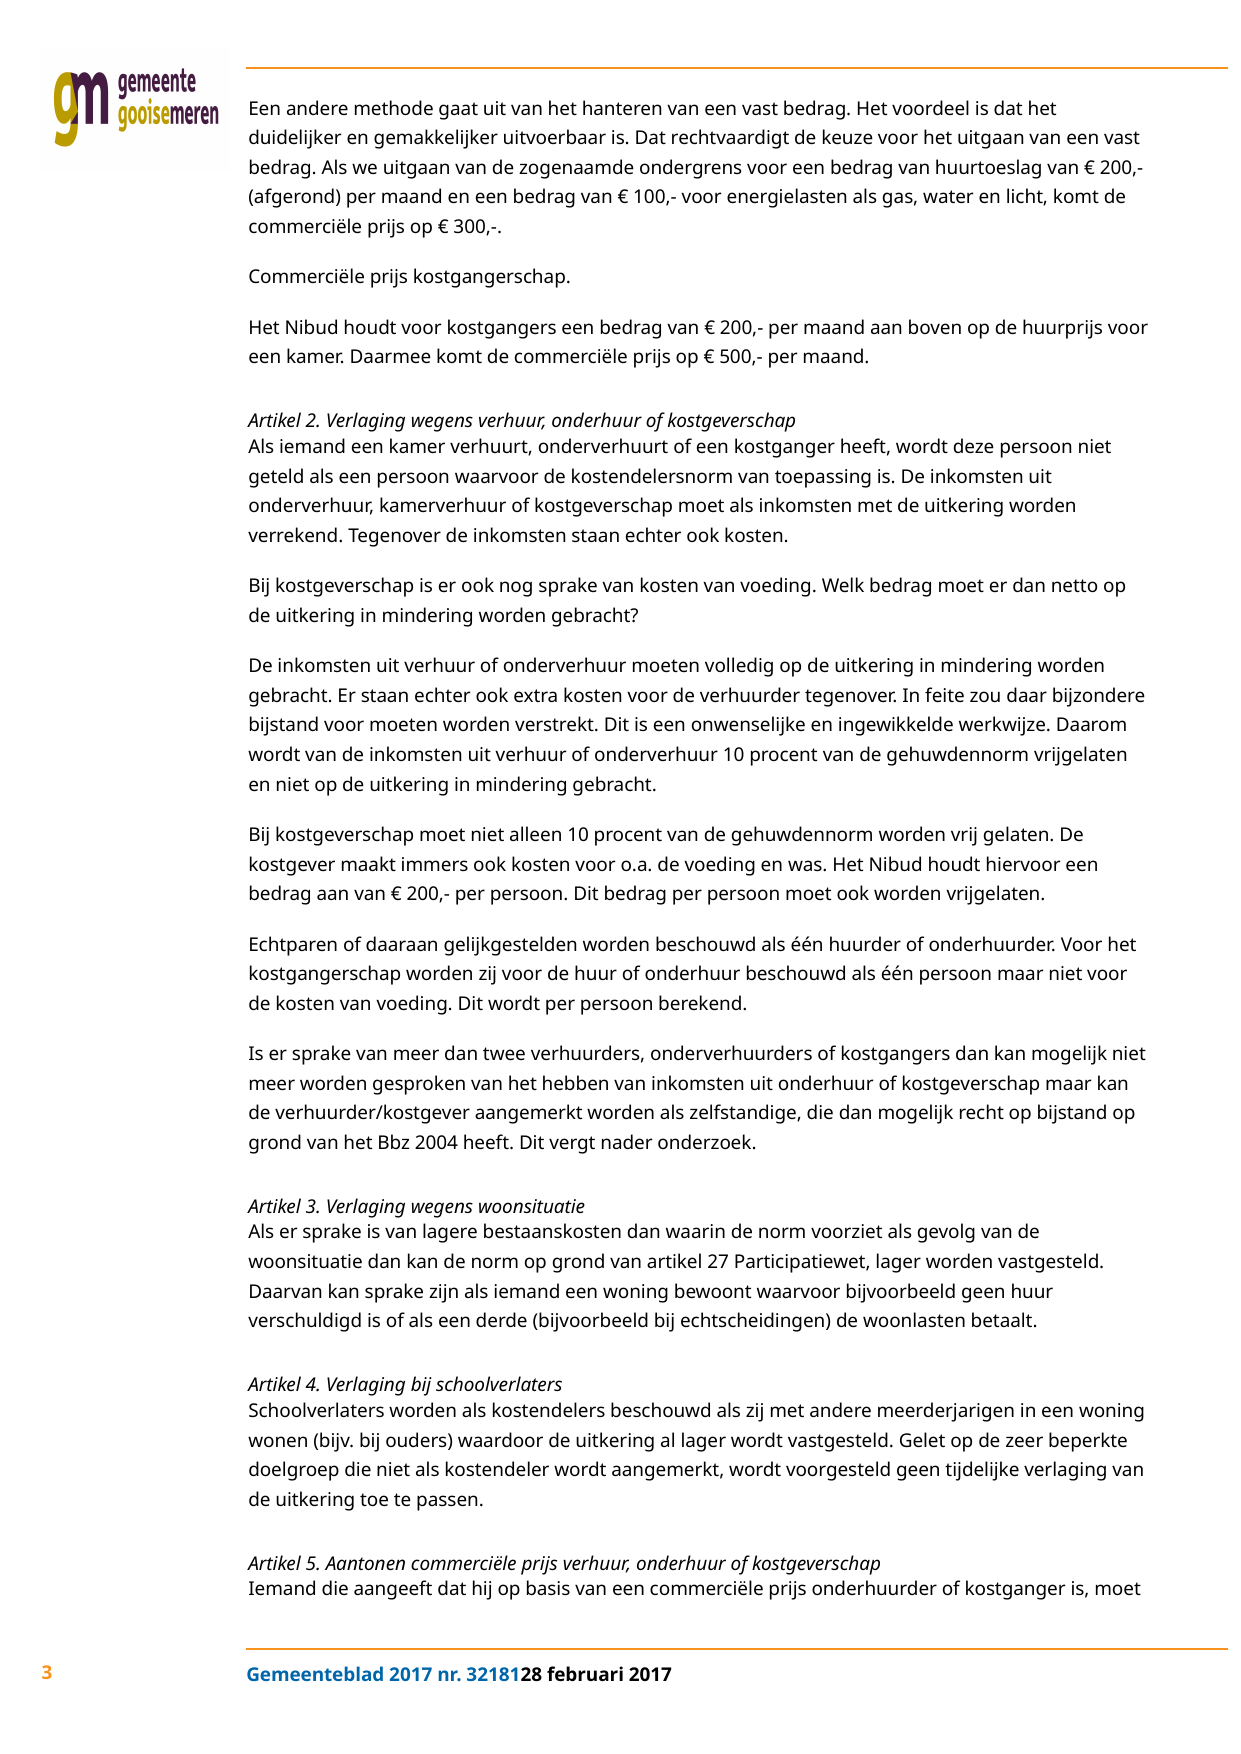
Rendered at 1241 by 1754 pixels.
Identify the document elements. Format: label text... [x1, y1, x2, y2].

text Commerciële prijs kostgangerschap. [248, 263, 1152, 289]
text Een andere methode gaat uit van het hanteren van een vast bedrag. Het voordeel is dat het duidelijker en gemakkelijker uitvoerbaar is. Dat rechtvaardigt de keuze voor het uitgaan van een vast bedrag. Als we uitgaan van de zogenaamde ondergrens voor een bedrag van huurtoeslag van € 200,- (afgerond) per maand en een bedrag van € 100,- voor energielasten als gas, water en licht, komt de commerciële prijs op € 300,-. [248, 95, 1152, 239]
text Schoolverlaters worden als kostendelers beschouwd als zij met andere meerderjarigen in een woning wonen (bijv. bij ouders) waardoor de uitkering al lager wordt vastgesteld. Gelet op de zeer beperkte doelgroep die niet als kostendeler wordt aangemerkt, wordt voorgesteld geen tijdelijke verlaging van de uitkering toe te passen. [248, 1397, 1152, 1512]
text Is er sprake van meer dan twee verhuurders, onderverhuurders of kostgangers dan kan mogelijk niet meer worden gesproken van het hebben van inkomsten uit onderhuur of kostgeverschap maar kan de verhuurder/kostgever aangemerkt worden als zelfstandige, die dan mogelijk recht op bijstand op grond van het Bbz 2004 heeft. Dit vergt nader onderzoek. [248, 1040, 1152, 1155]
picture [41, 47, 231, 172]
text Artikel 3. Verlaging wegens woonsituatie [248, 1193, 1152, 1219]
text Artikel 5. Aantonen commerciële prijs verhuur, onderhuur of kostgeverschap [248, 1550, 1152, 1576]
text Artikel 2. Verlaging wegens verhuur, onderhuur of kostgeverschap [248, 407, 1152, 433]
text Iemand die aangeeft dat hij op basis van een commerciële prijs onderhuurder of kostganger is, moet [248, 1576, 1152, 1601]
text Als er sprake is van lagere bestaanskosten dan waarin de norm voorziet als gevolg van de woonsituatie dan kan de norm op grond van artikel 27 Participatiewet, lager worden vastgesteld. Daarvan kan sprake zijn als iemand een woning bewoont waarvoor bijvoorbeeld geen huur verschuldigd is of als een derde (bijvoorbeeld bij echtscheidingen) de woonlasten betaalt. [248, 1219, 1152, 1333]
text Bij kostgeverschap moet niet alleen 10 procent van de gehuwdennorm worden vrij gelaten. De kostgever maakt immers ook kosten voor o.a. de voeding en was. Het Nibud houdt hiervoor een bedrag aan van € 200,- per persoon. Dit bedrag per persoon moet ook worden vrijgelaten. [248, 821, 1152, 906]
text Als iemand een kamer verhuurt, onderverhuurt of een kostganger heeft, wordt deze persoon niet geteld als een persoon waarvoor de kostendelersnorm van toepassing is. De inkomsten uit onderverhuur, kamerverhuur of kostgeverschap moet als inkomsten met de uitkering worden verrekend. Tegenover de inkomsten staan echter ook kosten. [248, 433, 1152, 548]
text Artikel 4. Verlaging bij schoolverlaters [248, 1371, 1152, 1397]
text De inkomsten uit verhuur of onderverhuur moeten volledig op de uitkering in mindering worden gebracht. Er staan echter ook extra kosten voor de verhuurder tegenover. In feite zou daar bijzondere bijstand voor moeten worden verstrekt. Dit is een onwenselijke en ingewikkelde werkwijze. Daarom wordt van de inkomsten uit verhuur of onderverhuur 10 procent van de gehuwdennorm vrijgelaten en niet op de uitkering in mindering gebracht. [248, 652, 1152, 796]
text Het Nibud houdt voor kostgangers een bedrag van € 200,- per maand aan boven op de huurprijs voor een kamer. Daarmee komt de commerciële prijs op € 500,- per maand. [248, 314, 1152, 369]
text Bij kostgeverschap is er ook nog sprake van kosten van voeding. Welk bedrag moet er dan netto op de uitkering in mindering worden gebracht? [248, 572, 1152, 628]
text Echtparen of daaraan gelijkgestelden worden beschouwd als één huurder of onderhuurder. Voor het kostgangerschap worden zij voor de huur of onderhuur beschouwd als één persoon maar niet voor de kosten van voeding. Dit wordt per persoon berekend. [248, 931, 1152, 1016]
